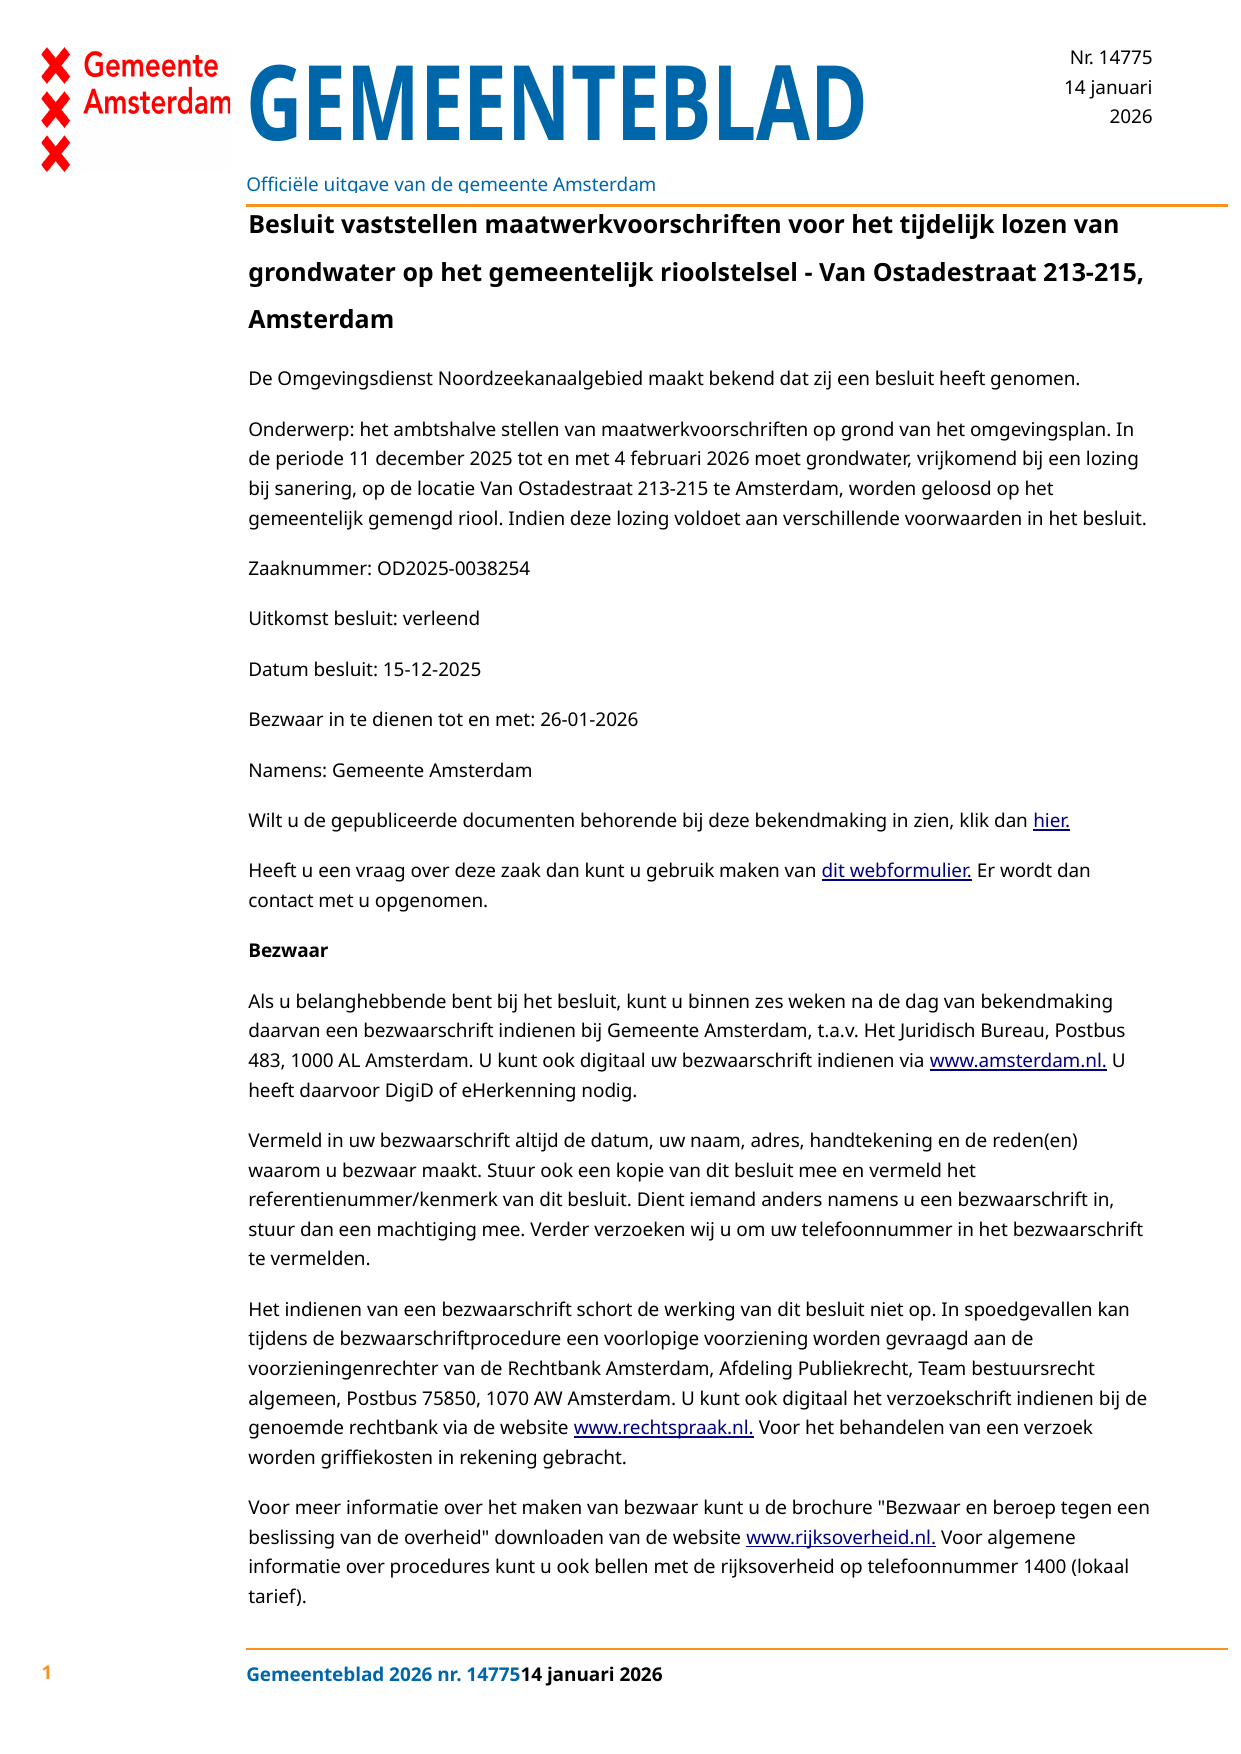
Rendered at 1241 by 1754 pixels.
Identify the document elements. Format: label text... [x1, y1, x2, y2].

text De Omgevingsdienst Noordzeekanaalgebied maakt bekend dat zij een besluit heeft genomen. [248, 366, 1152, 391]
text Zaaknummer: OD2025-0038254 [248, 555, 1152, 581]
text Voor meer informatie over het maken van bezwaar kunt u de brochure "Bezwaar en beroep tegen een beslissing van de overheid" downloaden van de website www.rijksoverheid.nl. Voor algemene informatie over procedures kunt u ook bellen met de rijksoverheid op telefoonnummer 1400 (lokaal tarief). [248, 1494, 1152, 1609]
text Besluit vaststellen maatwerkvoorschriften voor het tijdelijk lozen van grondwater op het gemeentelijk rioolstelsel - Van Ostadestraat 213-215, Amsterdam [248, 207, 1152, 336]
text Vermeld in uw bezwaarschrift altijd de datum, uw naam, adres, handtekening en de reden(en) waarom u bezwaar maakt. Stuur ook een kopie van dit besluit mee en vermeld het referentienummer/kenmerk van dit besluit. Dient iemand anders namens u een bezwaarschrift in, stuur dan een machtiging mee. Verder verzoeken wij u om uw telefoonnummer in het bezwaarschrift te vermelden. [248, 1127, 1152, 1271]
text Wilt u de gepubliceerde documenten behorende bij deze bekendmaking in zien, klik dan hier. [248, 807, 1152, 833]
text Als u belanghebbende bent bij het besluit, kunt u binnen zes weken na de dag van bekendmaking daarvan een bezwaarschrift indienen bij Gemeente Amsterdam, t.a.v. Het Juridisch Bureau, Postbus 483, 1000 AL Amsterdam. U kunt ook digitaal uw bezwaarschrift indienen via www.amsterdam.nl. U heeft daarvoor DigiD of eHerkenning nodig. [248, 988, 1152, 1102]
text Onderwerp: het ambtshalve stellen van maatwerkvoorschriften op grond van het omgevingsplan. In de periode 11 december 2025 tot en met 4 februari 2026 moet grondwater, vrijkomend bij een lozing bij sanering, op de locatie Van Ostadestraat 213-215 te Amsterdam, worden geloosd op het gemeentelijk gemengd riool. Indien deze lozing voldoet aan verschillende voorwaarden in het besluit. [248, 416, 1152, 530]
text Uitkomst besluit: verleend [248, 606, 1152, 631]
text Heeft u een vraag over deze zaak dan kunt u gebruik maken van dit webformulier. Er wordt dan contact met u opgenomen. [248, 858, 1152, 913]
text Namens: Gemeente Amsterdam [248, 757, 1152, 782]
text Datum besluit: 15-12-2025 [248, 656, 1152, 682]
text Bezwaar in te dienen tot en met: 26-01-2026 [248, 706, 1152, 732]
text Bezwaar [248, 938, 1152, 963]
picture [41, 47, 231, 172]
text Het indienen van een bezwaarschrift schort de werking van dit besluit niet op. In spoedgevallen kan tijdens de bezwaarschriftprocedure een voorlopige voorziening worden gevraagd aan de voorzieningenrechter van de Rechtbank Amsterdam, Afdeling Publiekrecht, Team bestuursrecht algemeen, Postbus 75850, 1070 AW Amsterdam. U kunt ook digitaal het verzoekschrift indienen bij de genoemde rechtbank via de website www.rechtspraak.nl. Voor het behandelen van een verzoek worden griffiekosten in rekening gebracht. [248, 1296, 1152, 1469]
